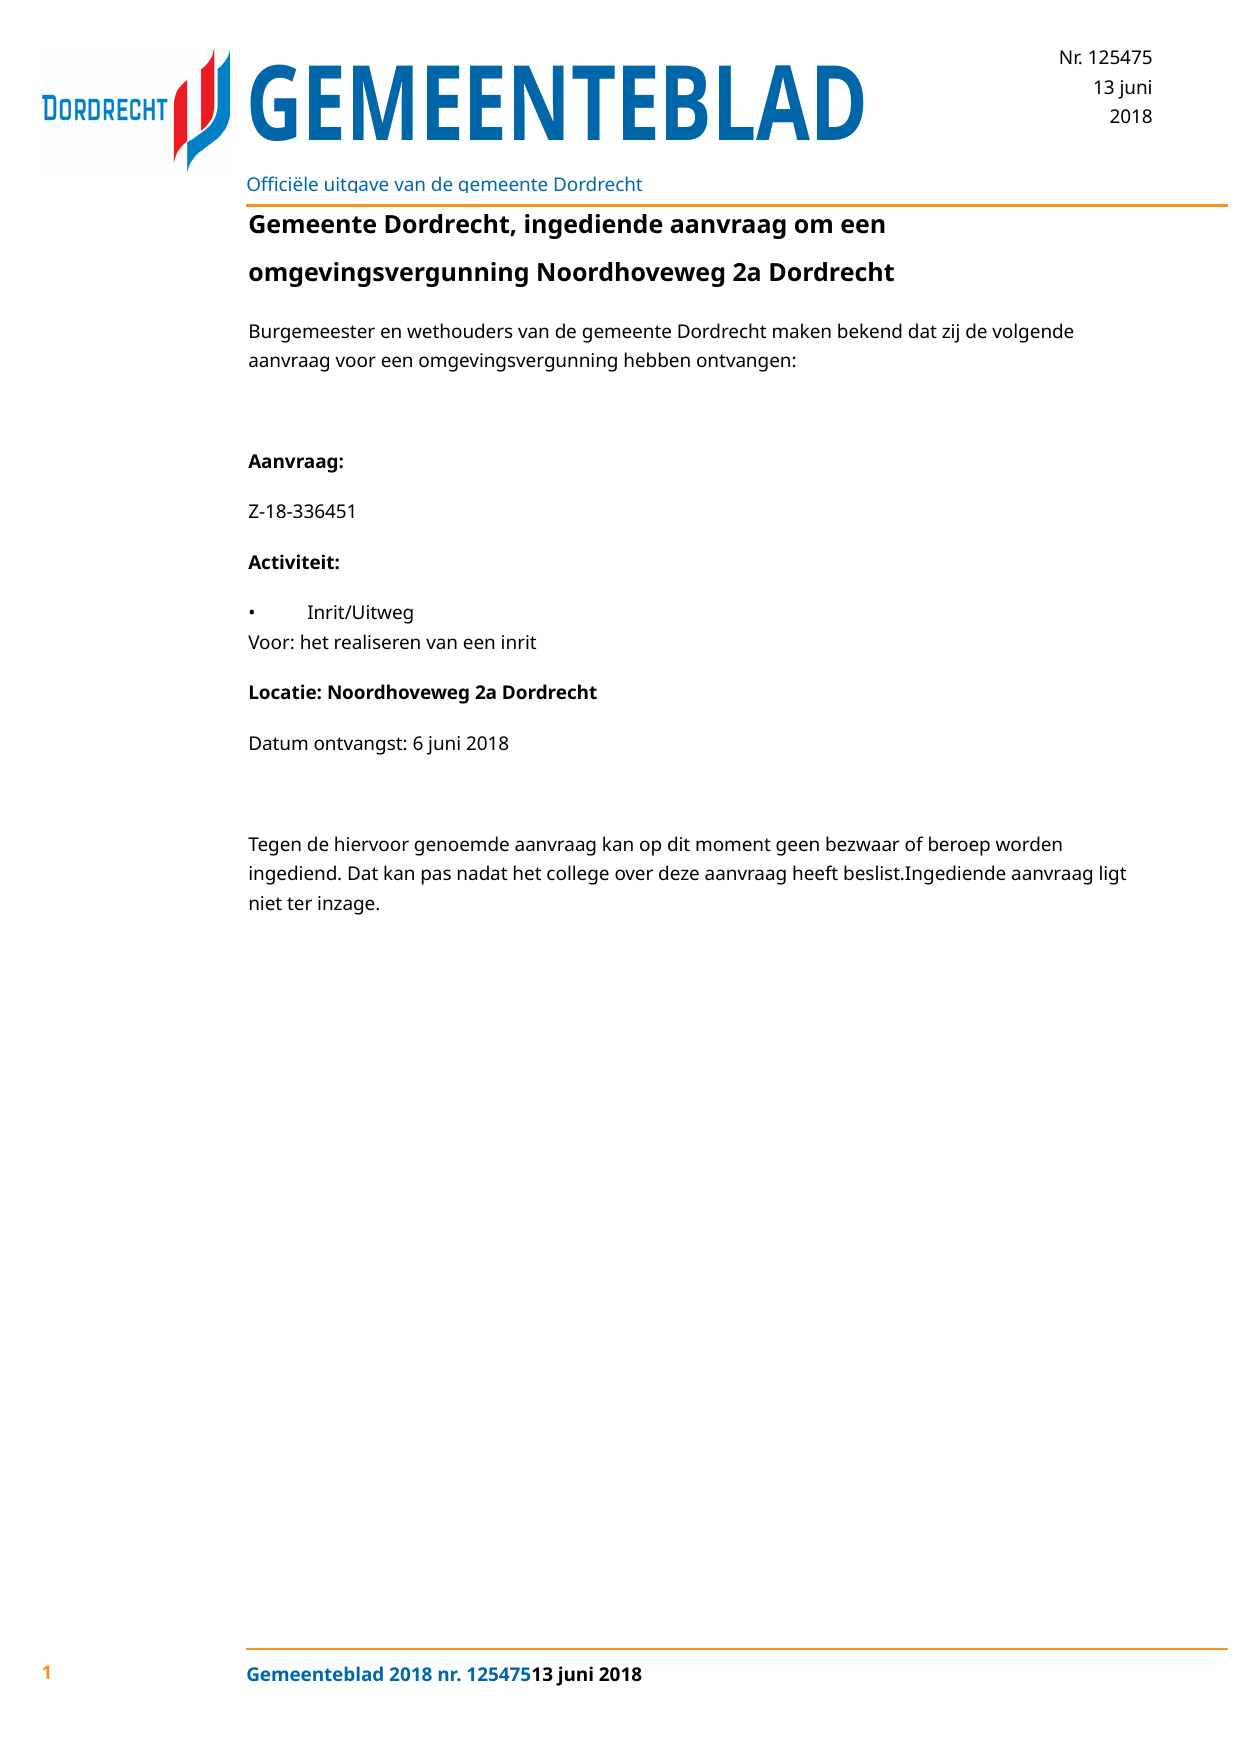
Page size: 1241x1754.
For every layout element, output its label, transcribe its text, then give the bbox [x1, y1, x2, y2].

text Voor: het realiseren van een inrit [248, 629, 1152, 655]
list Inrit/Uitweg [248, 599, 1152, 625]
text Aanvraag: [248, 448, 1152, 474]
text Z-18-336451 [248, 499, 1152, 524]
text Datum ontvangst: 6 juni 2018 [248, 730, 1152, 756]
text Locatie: Noordhoveweg 2a Dordrecht [248, 679, 1152, 705]
text Gemeente Dordrecht, ingediende aanvraag om een omgevingsvergunning Noordhoveweg 2a Dordrecht [248, 207, 1152, 288]
text Burgemeester en wethouders van de gemeente Dordrecht maken bekend dat zij de volgende aanvraag voor een omgevingsvergunning hebben ontvangen: [248, 318, 1152, 373]
picture [41, 47, 231, 172]
text Tegen de hiervoor genoemde aanvraag kan op dit moment geen bezwaar of beroep worden ingediend. Dat kan pas nadat het college over deze aanvraag heeft beslist.Ingediende aanvraag ligt niet ter inzage. [248, 831, 1152, 916]
text Activiteit: [248, 549, 1152, 575]
